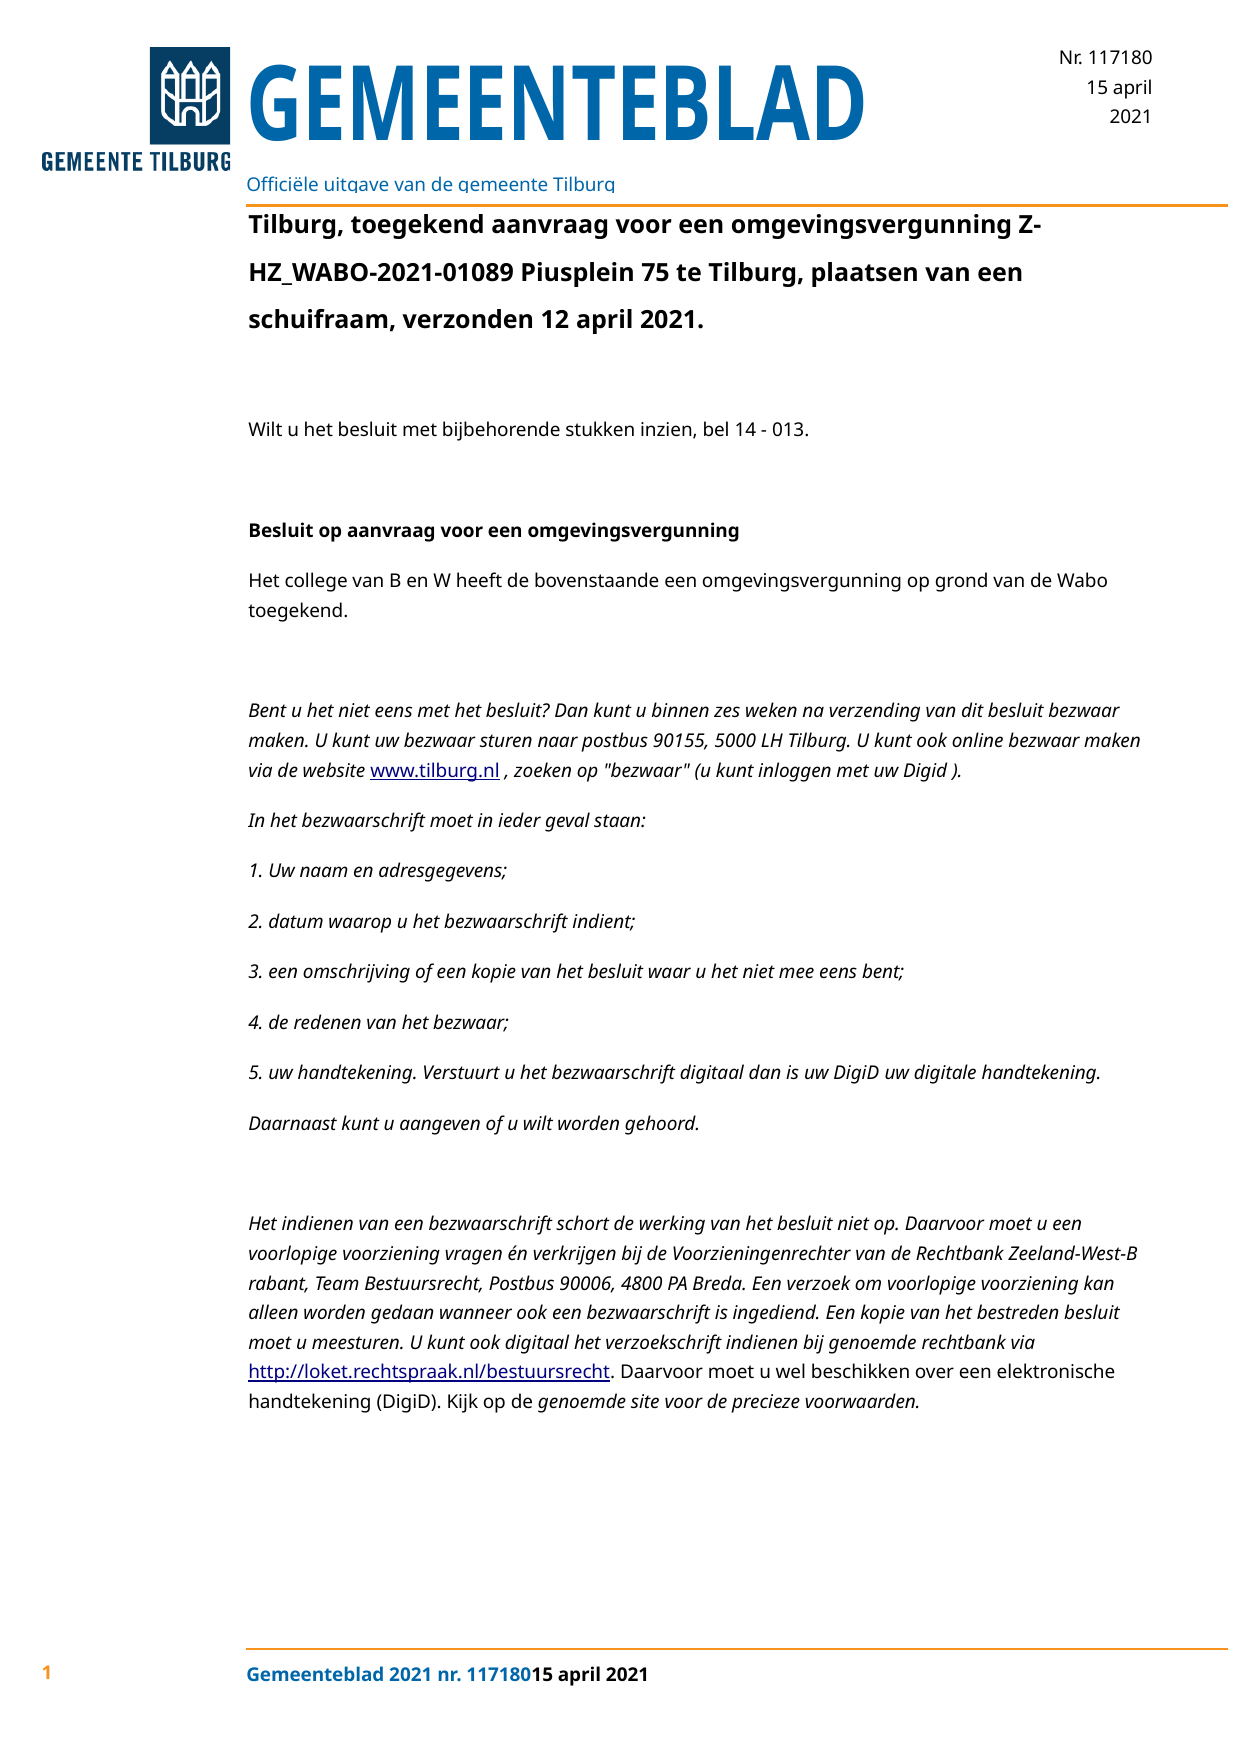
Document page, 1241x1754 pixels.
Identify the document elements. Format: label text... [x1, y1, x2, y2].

text 4. de redenen van het bezwaar; [248, 1009, 1152, 1034]
text Het college van B en W heeft de bovenstaande een omgevingsvergunning op grond van de Wabo toegekend. [248, 567, 1152, 622]
text Het indienen van een bezwaarschrift schort de werking van het besluit niet op. Daarvoor moet u een voorlopige voorziening vragen én verkrijgen bij de Voorzieningenrechter van de Rechtbank Zeeland-West-B rabant, Team Bestuursrecht, Postbus 90006, 4800 PA Breda. Een verzoek om voorlopige voorziening kan alleen worden gedaan wanneer ook een bezwaarschrift is ingediend. Een kopie van het bestreden besluit moet u meesturen. U kunt ook digitaal het verzoekschrift indienen bij genoemde rechtbank via http://loket.rechtspraak.nl/bestuursrecht. Daarvoor moet u wel beschikken over een elektronische handtekening (DigiD). Kijk op de genoemde site voor de precieze voorwaarden. [248, 1211, 1152, 1414]
picture [41, 47, 231, 172]
text 5. uw handtekening. Verstuurt u het bezwaarschrift digitaal dan is uw DigiD uw digitale handtekening. [248, 1059, 1152, 1085]
text Bent u het niet eens met het besluit? Dan kunt u binnen zes weken na verzending van dit besluit bezwaar maken. U kunt uw bezwaar sturen naar postbus 90155, 5000 LH Tilburg. U kunt ook online bezwaar maken via de website www.tilburg.nl , zoeken op "bezwaar" (u kunt inloggen met uw Digid ). [248, 698, 1152, 782]
text Tilburg, toegekend aanvraag voor een omgevingsvergunning Z-HZ_WABO-2021-01089 Piusplein 75 te Tilburg, plaatsen van een schuifraam, verzonden 12 april 2021. [248, 207, 1152, 336]
text 1. Uw naam en adresgegevens; [248, 858, 1152, 883]
text 3. een omschrijving of een kopie van het besluit waar u het niet mee eens bent; [248, 958, 1152, 984]
text In het bezwaarschrift moet in ieder geval staan: [248, 807, 1152, 833]
text Daarnaast kunt u aangeven of u wilt worden gehoord. [248, 1110, 1152, 1135]
text Wilt u het besluit met bijbehorende stukken inzien, bel 14 - 013. [248, 416, 1152, 442]
text Besluit op aanvraag voor een omgevingsvergunning [248, 517, 1152, 542]
text 2. datum waarop u het bezwaarschrift indient; [248, 908, 1152, 934]
